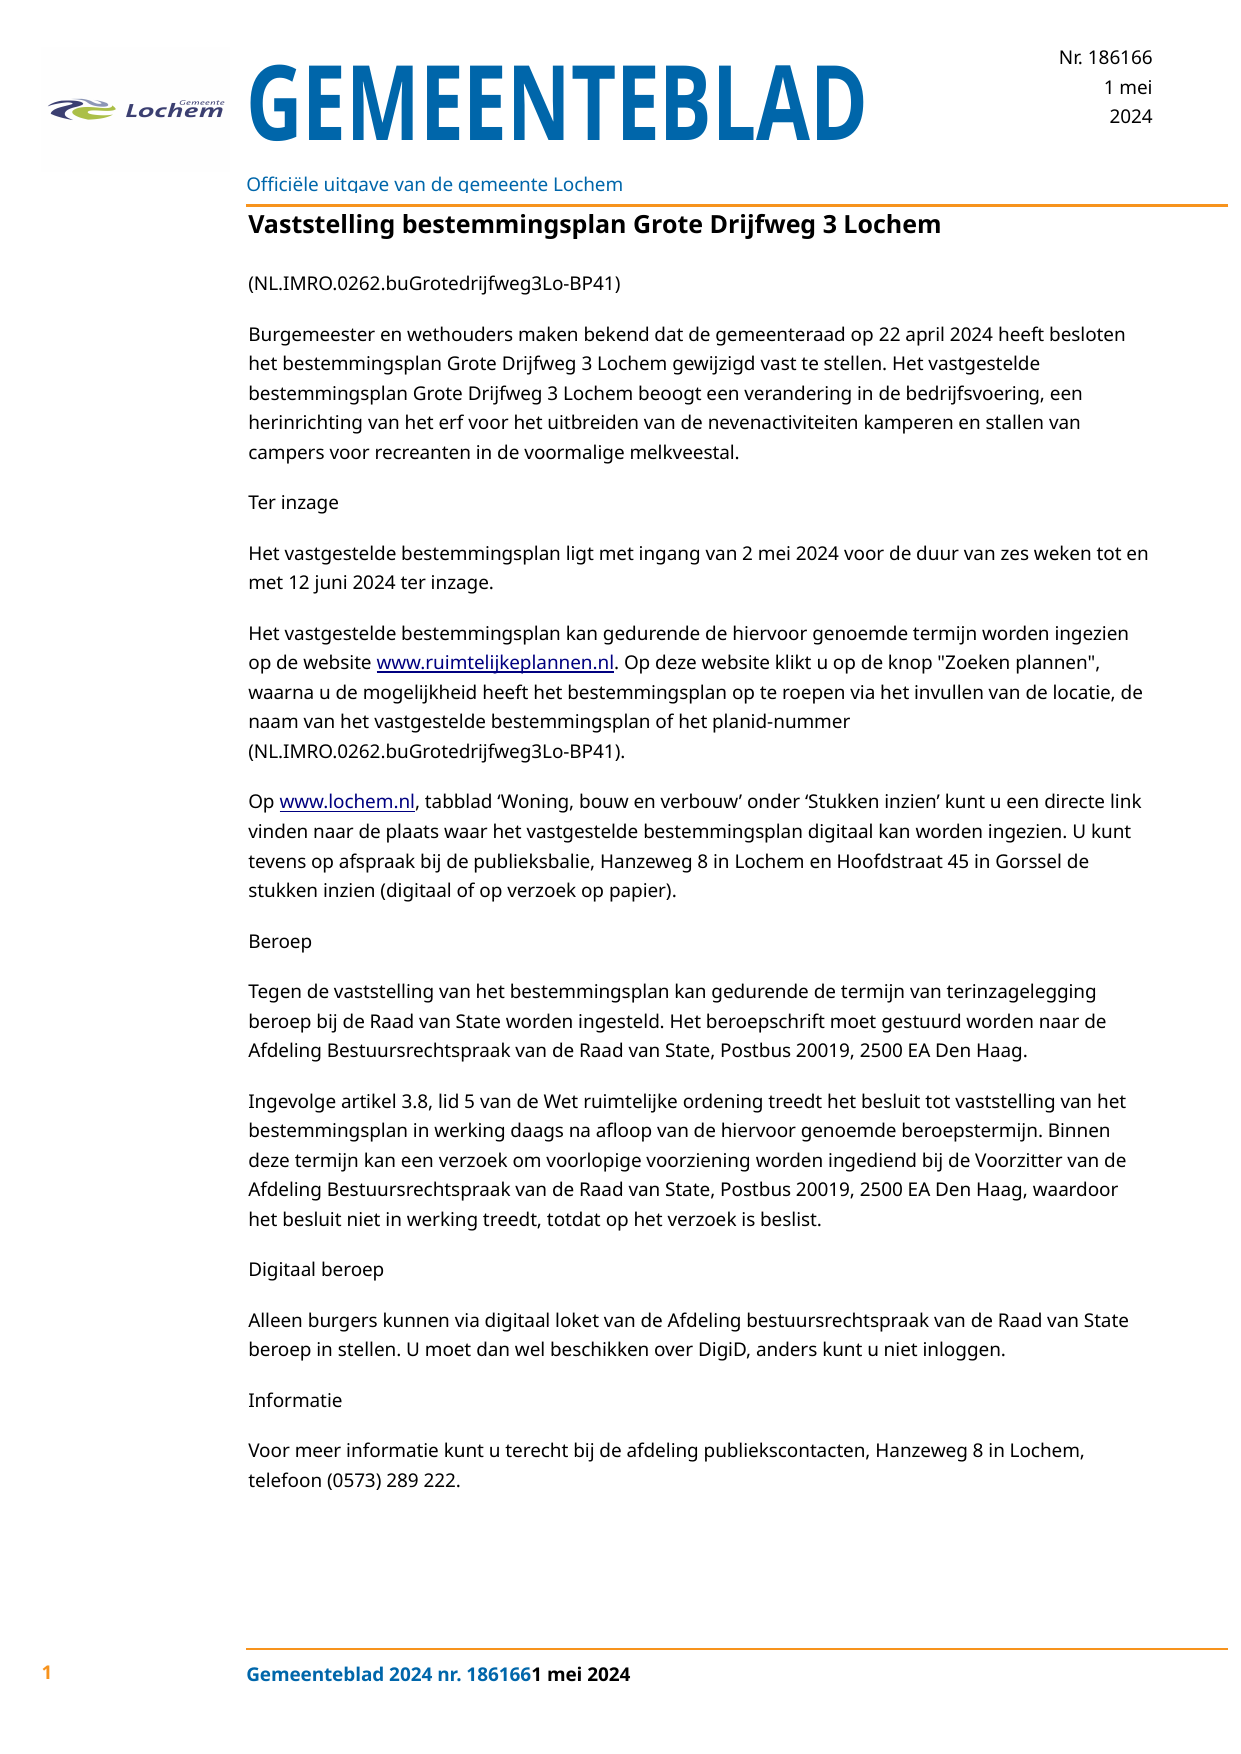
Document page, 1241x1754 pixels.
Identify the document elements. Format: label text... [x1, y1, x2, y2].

text Ingevolge artikel 3.8, lid 5 van de Wet ruimtelijke ordening treedt het besluit tot vaststelling van het bestemmingsplan in werking daags na afloop van de hiervoor genoemde beroepstermijn. Binnen deze termijn kan een verzoek om voorlopige voorziening worden ingediend bij de Voorzitter van de Afdeling Bestuursrechtspraak van de Raad van State, Postbus 20019, 2500 EA Den Haag, waardoor het besluit niet in werking treedt, totdat op het verzoek is beslist. [248, 1088, 1152, 1232]
text Op www.lochem.nl, tabblad ‘Woning, bouw en verbouw’ onder ‘Stukken inzien’ kunt u een directe link vinden naar de plaats waar het vastgestelde bestemmingsplan digitaal kan worden ingezien. U kunt tevens op afspraak bij de publieksbalie, Hanzeweg 8 in Lochem en Hoofdstraat 45 in Gorssel de stukken inzien (digitaal of op verzoek op papier). [248, 789, 1152, 903]
text Voor meer informatie kunt u terecht bij de afdeling publiekscontacten, Hanzeweg 8 in Lochem, telefoon (0573) 289 222. [248, 1437, 1152, 1493]
text Tegen de vaststelling van het bestemmingsplan kan gedurende de termijn van terinzagelegging beroep bij de Raad van State worden ingesteld. Het beroepschrift moet gestuurd worden naar de Afdeling Bestuursrechtspraak van de Raad van State, Postbus 20019, 2500 EA Den Haag. [248, 978, 1152, 1063]
text Vaststelling bestemmingsplan Grote Drijfweg 3 Lochem [248, 207, 1152, 241]
text Beroep [248, 928, 1152, 953]
text Burgemeester en wethouders maken bekend dat de gemeenteraad op 22 april 2024 heeft besloten het bestemmingsplan Grote Drijfweg 3 Lochem gewijzigd vast te stellen. Het vastgestelde bestemmingsplan Grote Drijfweg 3 Lochem beoogt een verandering in de bedrijfsvoering, een herinrichting van het erf voor het uitbreiden van de nevenactiviteiten kamperen en stallen van campers voor recreanten in de voormalige melkveestal. [248, 321, 1152, 465]
text Alleen burgers kunnen via digitaal loket van de Afdeling bestuursrechtspraak van de Raad van State beroep in stellen. U moet dan wel beschikken over DigiD, anders kunt u niet inloggen. [248, 1307, 1152, 1362]
text (NL.IMRO.0262.buGrotedrijfweg3Lo-BP41) [248, 270, 1152, 296]
text Het vastgestelde bestemmingsplan kan gedurende de hiervoor genoemde termijn worden ingezien op de website www.ruimtelijkeplannen.nl. Op deze website klikt u op de knop "Zoeken plannen", waarna u de mogelijkheid heeft het bestemmingsplan op te roepen via het invullen van de locatie, de naam van het vastgestelde bestemmingsplan of het planid-nummer (NL.IMRO.0262.buGrotedrijfweg3Lo-BP41). [248, 620, 1152, 764]
picture [41, 47, 231, 172]
text Ter inzage [248, 489, 1152, 515]
text Het vastgestelde bestemmingsplan ligt met ingang van 2 mei 2024 voor de duur van zes weken tot en met 12 juni 2024 ter inzage. [248, 540, 1152, 595]
text Digitaal beroep [248, 1257, 1152, 1282]
text Informatie [248, 1387, 1152, 1413]
